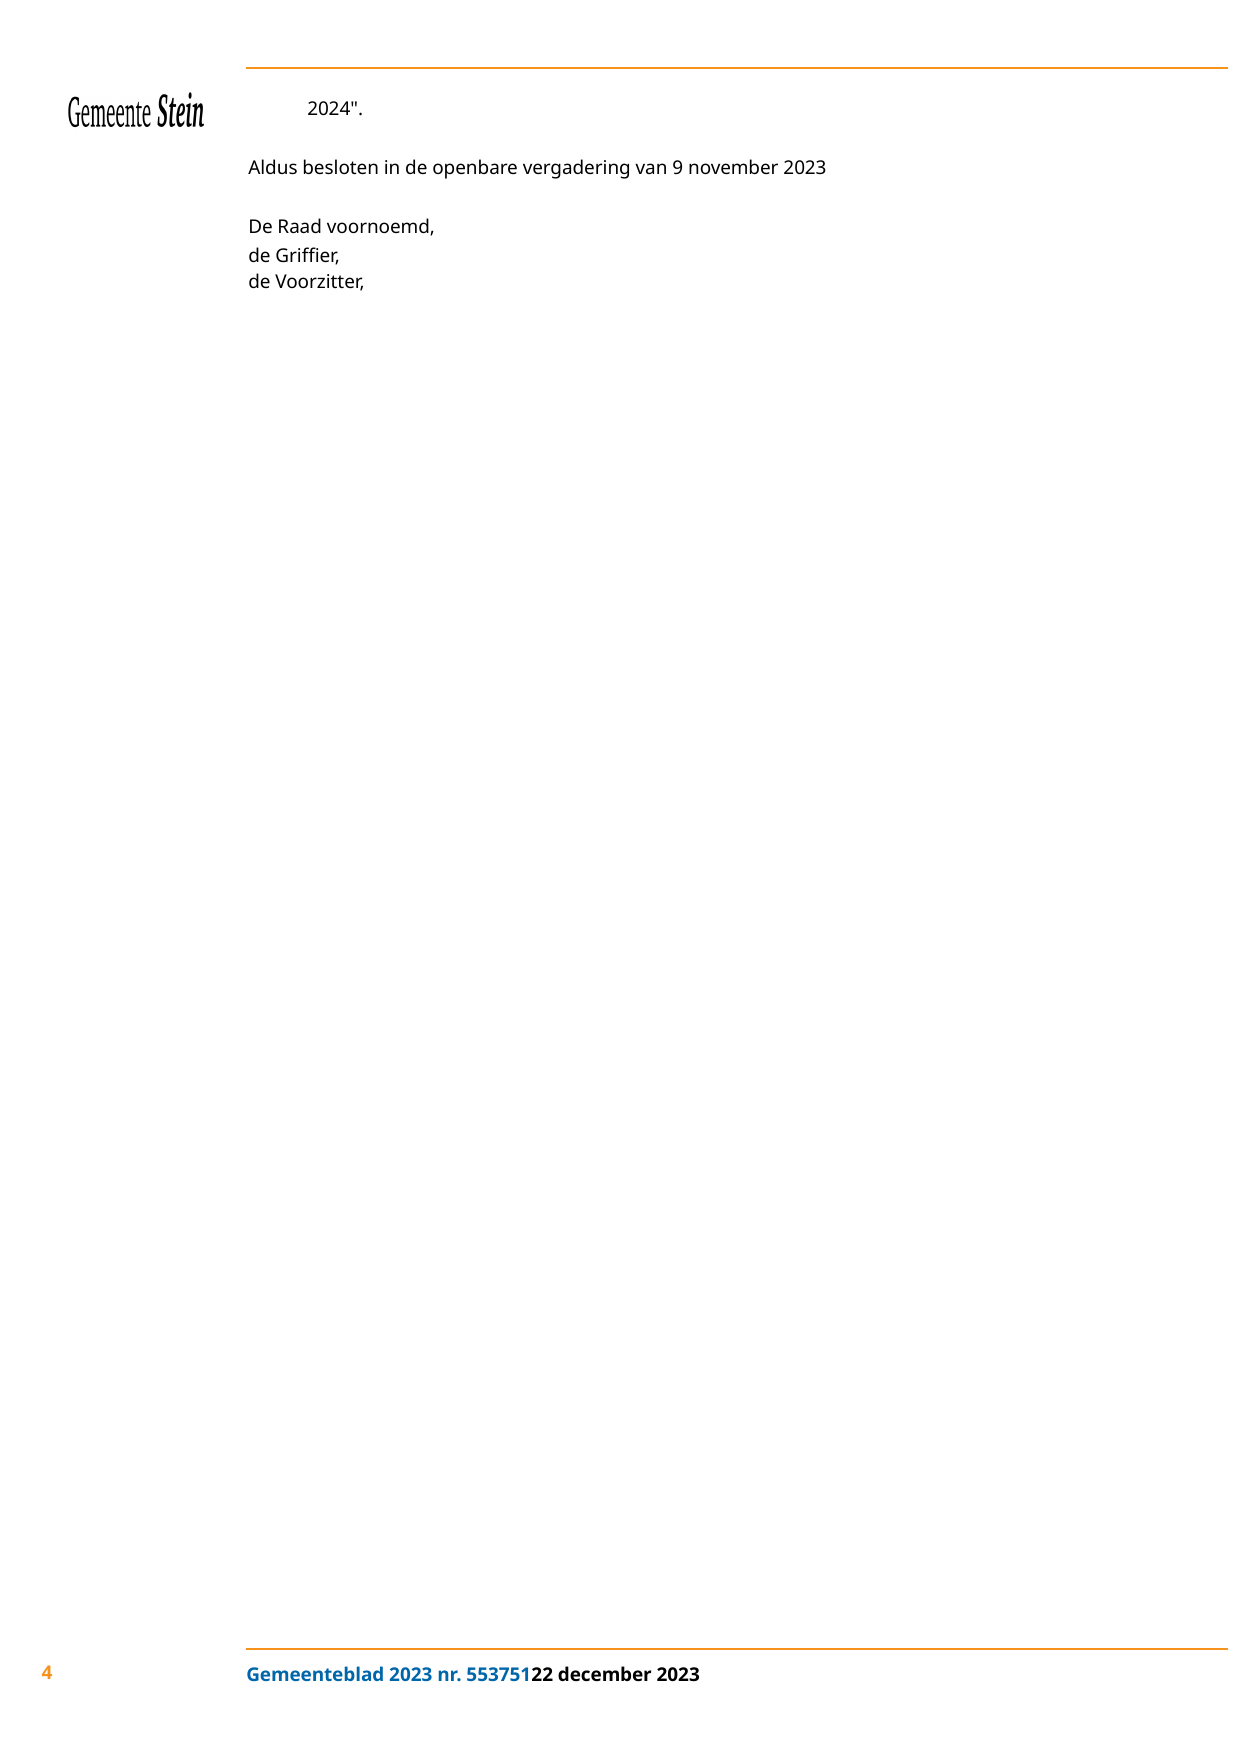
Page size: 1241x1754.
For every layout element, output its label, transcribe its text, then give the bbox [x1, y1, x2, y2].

picture [41, 47, 231, 172]
text de Griffier, [248, 243, 1152, 268]
text de Voorzitter, [248, 268, 1152, 294]
text Aldus besloten in de openbare vergadering van 9 november 2023 [248, 154, 1152, 180]
text De Raad voornoemd, [248, 213, 1152, 239]
list 2024". [248, 95, 1152, 121]
